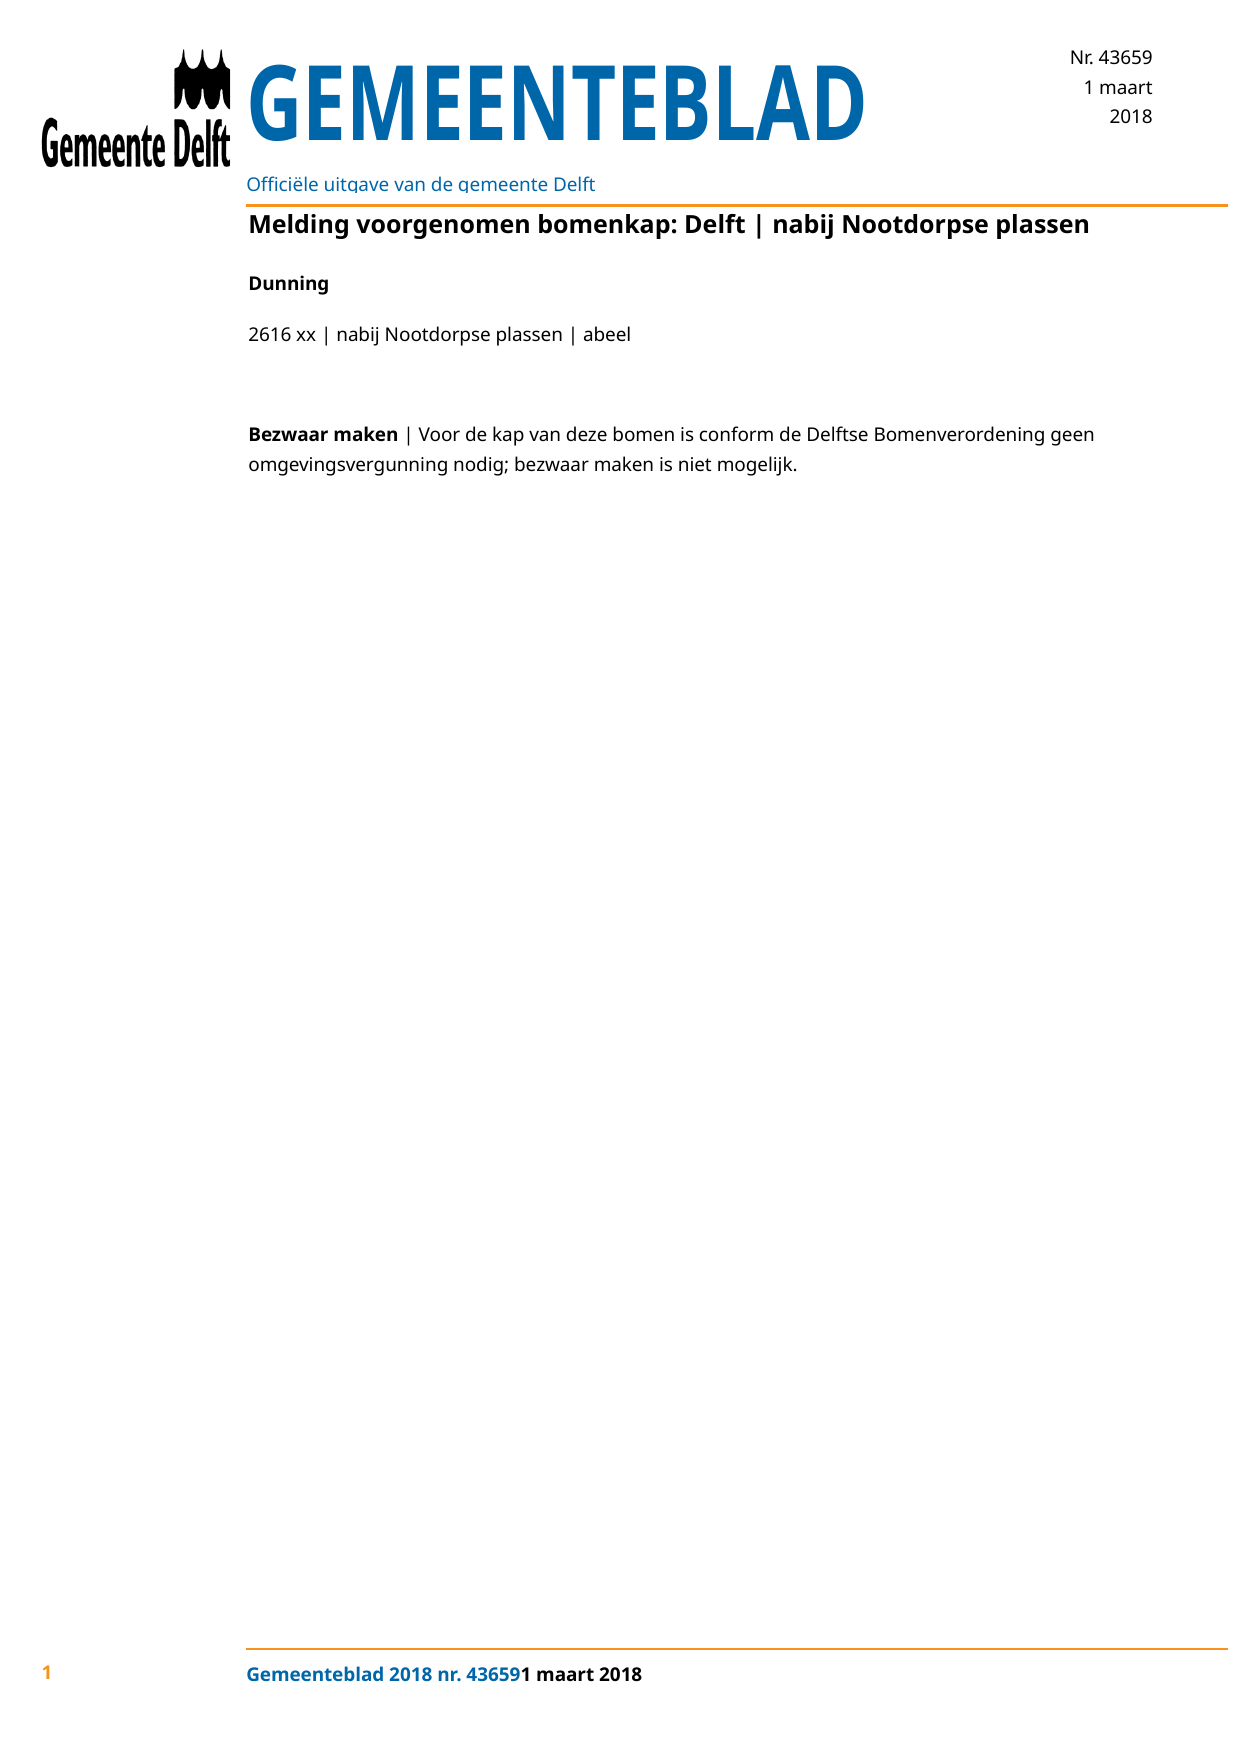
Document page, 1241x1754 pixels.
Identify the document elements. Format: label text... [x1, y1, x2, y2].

text Melding voorgenomen bomenkap: Delft | nabij Nootdorpse plassen [248, 207, 1152, 241]
text 2616 xx | nabij Nootdorpse plassen | abeel [248, 321, 1152, 346]
picture [41, 47, 231, 172]
text Bezwaar maken | Voor de kap van deze bomen is conform de Delftse Bomenverordening geen omgevingsvergunning nodig; bezwaar maken is niet mogelijk. [248, 422, 1152, 477]
text Dunning [248, 270, 1152, 296]
